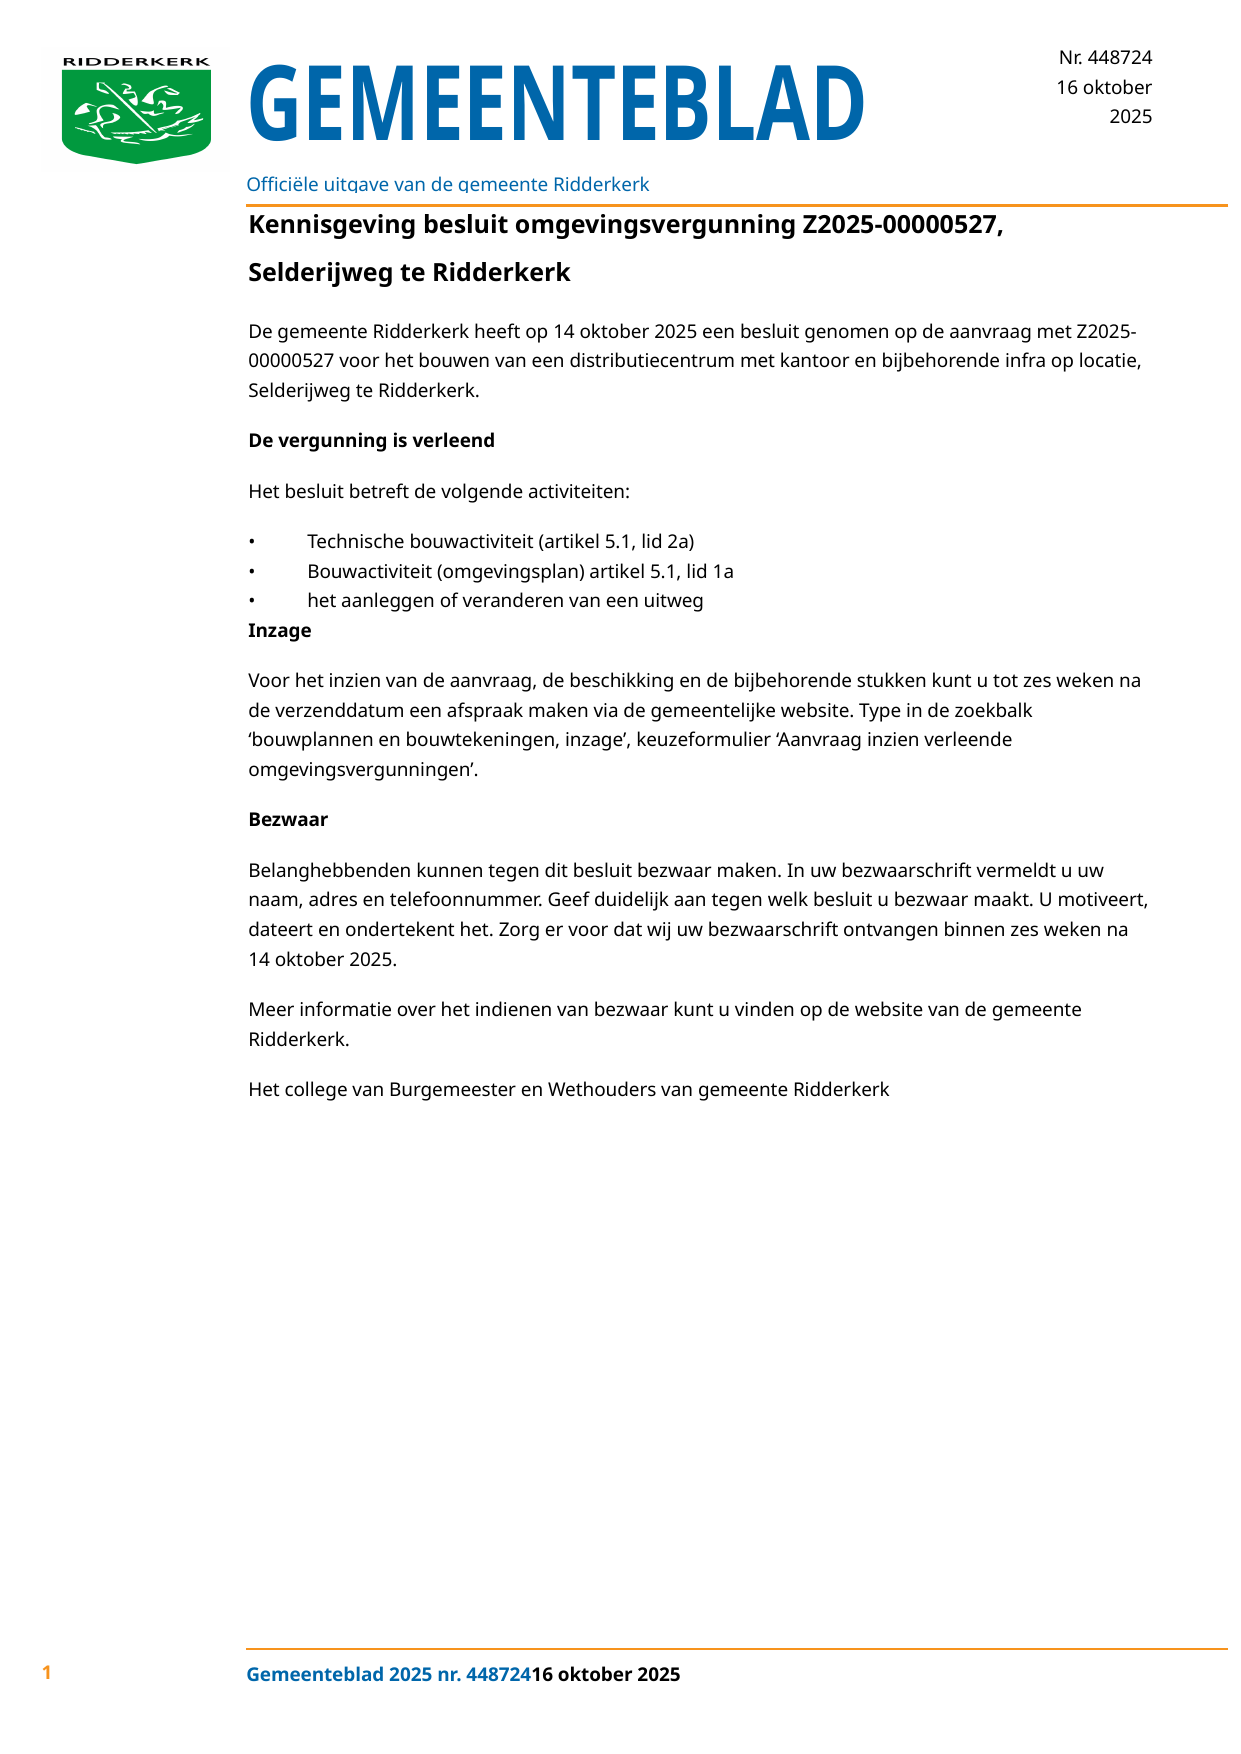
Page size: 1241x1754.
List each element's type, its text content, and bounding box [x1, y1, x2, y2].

list Technische bouwactiviteit (artikel 5.1, lid 2a) [248, 528, 1152, 554]
text Inzage [248, 617, 1152, 643]
text De gemeente Ridderkerk heeft op 14 oktober 2025 een besluit genomen op de aanvraag met Z2025-00000527 voor het bouwen van een distributiecentrum met kantoor en bijbehorende infra op locatie, Selderijweg te Ridderkerk. [248, 318, 1152, 403]
list Bouwactiviteit (omgevingsplan) artikel 5.1, lid 1a [248, 558, 1152, 584]
text Meer informatie over het indienen van bezwaar kunt u vinden op de website van de gemeente Ridderkerk. [248, 996, 1152, 1052]
text Voor het inzien van de aanvraag, de beschikking en de bijbehorende stukken kunt u tot zes weken na de verzenddatum een afspraak maken via de gemeentelijke website. Type in de zoekbalk ‘bouwplannen en bouwtekeningen, inzage’, keuzeformulier ‘Aanvraag inzien verleende omgevingsvergunningen’. [248, 667, 1152, 782]
text Het besluit betreft de volgende activiteiten: [248, 478, 1152, 504]
text Belanghebbenden kunnen tegen dit besluit bezwaar maken. In uw bezwaarschrift vermeldt u uw naam, adres en telefoonnummer. Geef duidelijk aan tegen welk besluit u bezwaar maakt. U motiveert, dateert en ondertekent het. Zorg er voor dat wij uw bezwaarschrift ontvangen binnen zes weken na 14 oktober 2025. [248, 857, 1152, 972]
picture [41, 47, 231, 172]
text Bezwaar [248, 807, 1152, 832]
text Het college van Burgemeester en Wethouders van gemeente Ridderkerk [248, 1076, 1152, 1102]
list het aanleggen of veranderen van een uitweg [248, 587, 1152, 613]
text Kennisgeving besluit omgevingsvergunning Z2025-00000527, Selderijweg te Ridderkerk [248, 207, 1152, 288]
text De vergunning is verleend [248, 427, 1152, 453]
